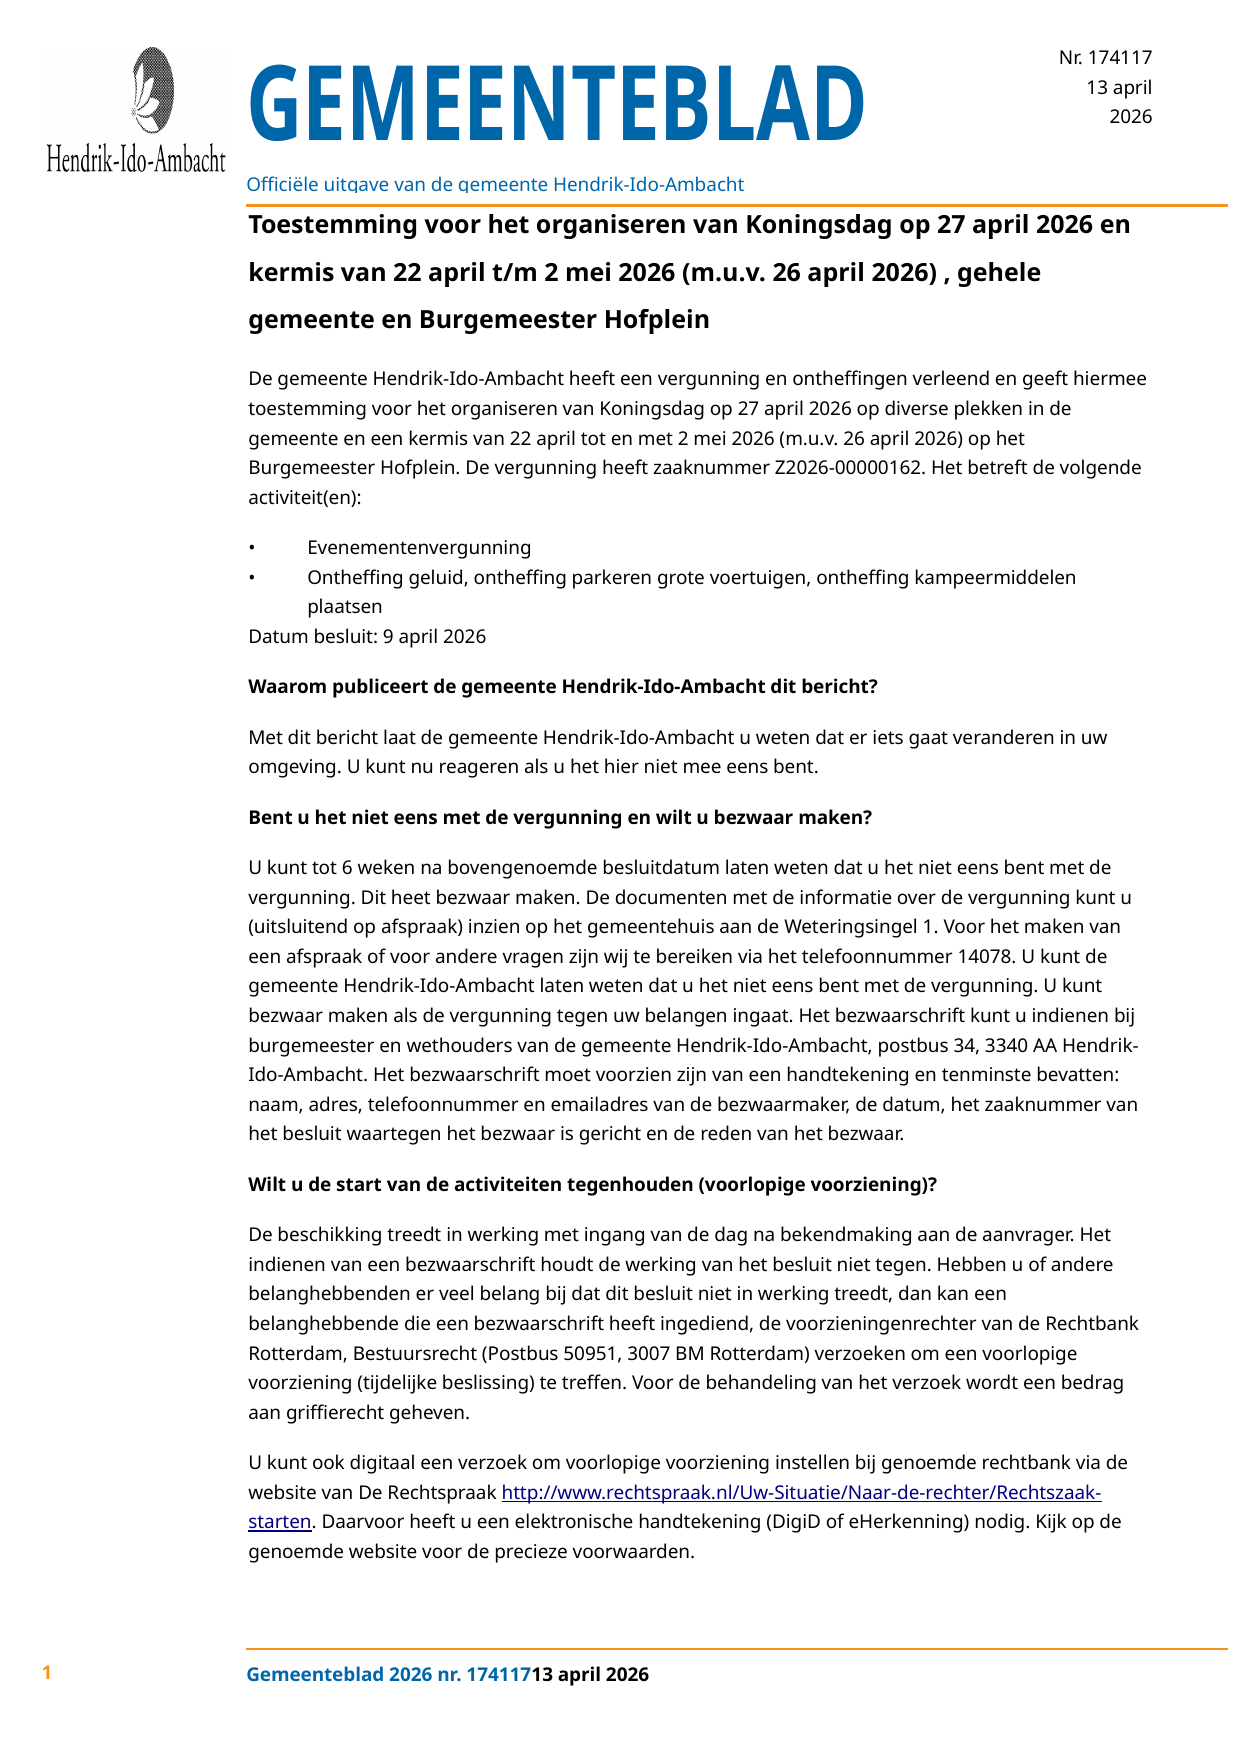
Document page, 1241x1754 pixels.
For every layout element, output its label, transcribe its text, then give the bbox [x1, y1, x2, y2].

text U kunt ook digitaal een verzoek om voorlopige voorziening instellen bij genoemde rechtbank via de website van De Rechtspraak http://www.rechtspraak.nl/Uw-Situatie/Naar-de-rechter/Rechtszaak-starten. Daarvoor heeft u een elektronische handtekening (DigiD of eHerkenning) nodig. Kijk op de genoemde website voor de precieze voorwaarden. [248, 1449, 1152, 1564]
text Wilt u de start van de activiteiten tegenhouden (voorlopige voorziening)? [248, 1171, 1152, 1197]
list Ontheffing geluid, ontheffing parkeren grote voertuigen, ontheffing kampeermiddelen plaatsen [248, 564, 1152, 619]
text Met dit bericht laat de gemeente Hendrik-Ido-Ambacht u weten dat er iets gaat veranderen in uw omgeving. U kunt nu reageren als u het hier niet mee eens bent. [248, 724, 1152, 779]
list Evenementenvergunning [248, 534, 1152, 560]
picture [41, 47, 231, 172]
text De beschikking treedt in werking met ingang van de dag na bekendmaking aan de aanvrager. Het indienen van een bezwaarschrift houdt de werking van het besluit niet tegen. Hebben u of andere belanghebbenden er veel belang bij dat dit besluit niet in werking treedt, dan kan een belanghebbende die een bezwaarschrift heeft ingediend, de voorzieningenrechter van de Rechtbank Rotterdam, Bestuursrecht (Postbus 50951, 3007 BM Rotterdam) verzoeken om een voorlopige voorziening (tijdelijke beslissing) te treffen. Voor de behandeling van het verzoek wordt een bedrag aan griffierecht geheven. [248, 1221, 1152, 1424]
text Waarom publiceert de gemeente Hendrik-Ido-Ambacht dit bericht? [248, 673, 1152, 699]
text Toestemming voor het organiseren van Koningsdag op 27 april 2026 en kermis van 22 april t/m 2 mei 2026 (m.u.v. 26 april 2026) , gehele gemeente en Burgemeester Hofplein [248, 207, 1152, 336]
text De gemeente Hendrik-Ido-Ambacht heeft een vergunning en ontheffingen verleend en geeft hiermee toestemming voor het organiseren van Koningsdag op 27 april 2026 op diverse plekken in de gemeente en een kermis van 22 april tot en met 2 mei 2026 (m.u.v. 26 april 2026) op het Burgemeester Hofplein. De vergunning heeft zaaknummer Z2026-00000162. Het betreft de volgende activiteit(en): [248, 366, 1152, 509]
text U kunt tot 6 weken na bovengenoemde besluitdatum laten weten dat u het niet eens bent met de vergunning. Dit heet bezwaar maken. De documenten met de informatie over de vergunning kunt u (uitsluitend op afspraak) inzien op het gemeentehuis aan de Weteringsingel 1. Voor het maken van een afspraak of voor andere vragen zijn wij te bereiken via het telefoonnummer 14078. U kunt de gemeente Hendrik-Ido-Ambacht laten weten dat u het niet eens bent met de vergunning. U kunt bezwaar maken als de vergunning tegen uw belangen ingaat. Het bezwaarschrift kunt u indienen bij burgemeester en wethouders van de gemeente Hendrik-Ido-Ambacht, postbus 34, 3340 AA Hendrik-Ido-Ambacht. Het bezwaarschrift moet voorzien zijn van een handtekening en tenminste bevatten: naam, adres, telefoonnummer en emailadres van de bezwaarmaker, de datum, het zaaknummer van het besluit waartegen het bezwaar is gericht en de reden van het bezwaar. [248, 854, 1152, 1146]
text Datum besluit: 9 april 2026 [248, 623, 1152, 649]
text Bent u het niet eens met de vergunning en wilt u bezwaar maken? [248, 804, 1152, 829]
